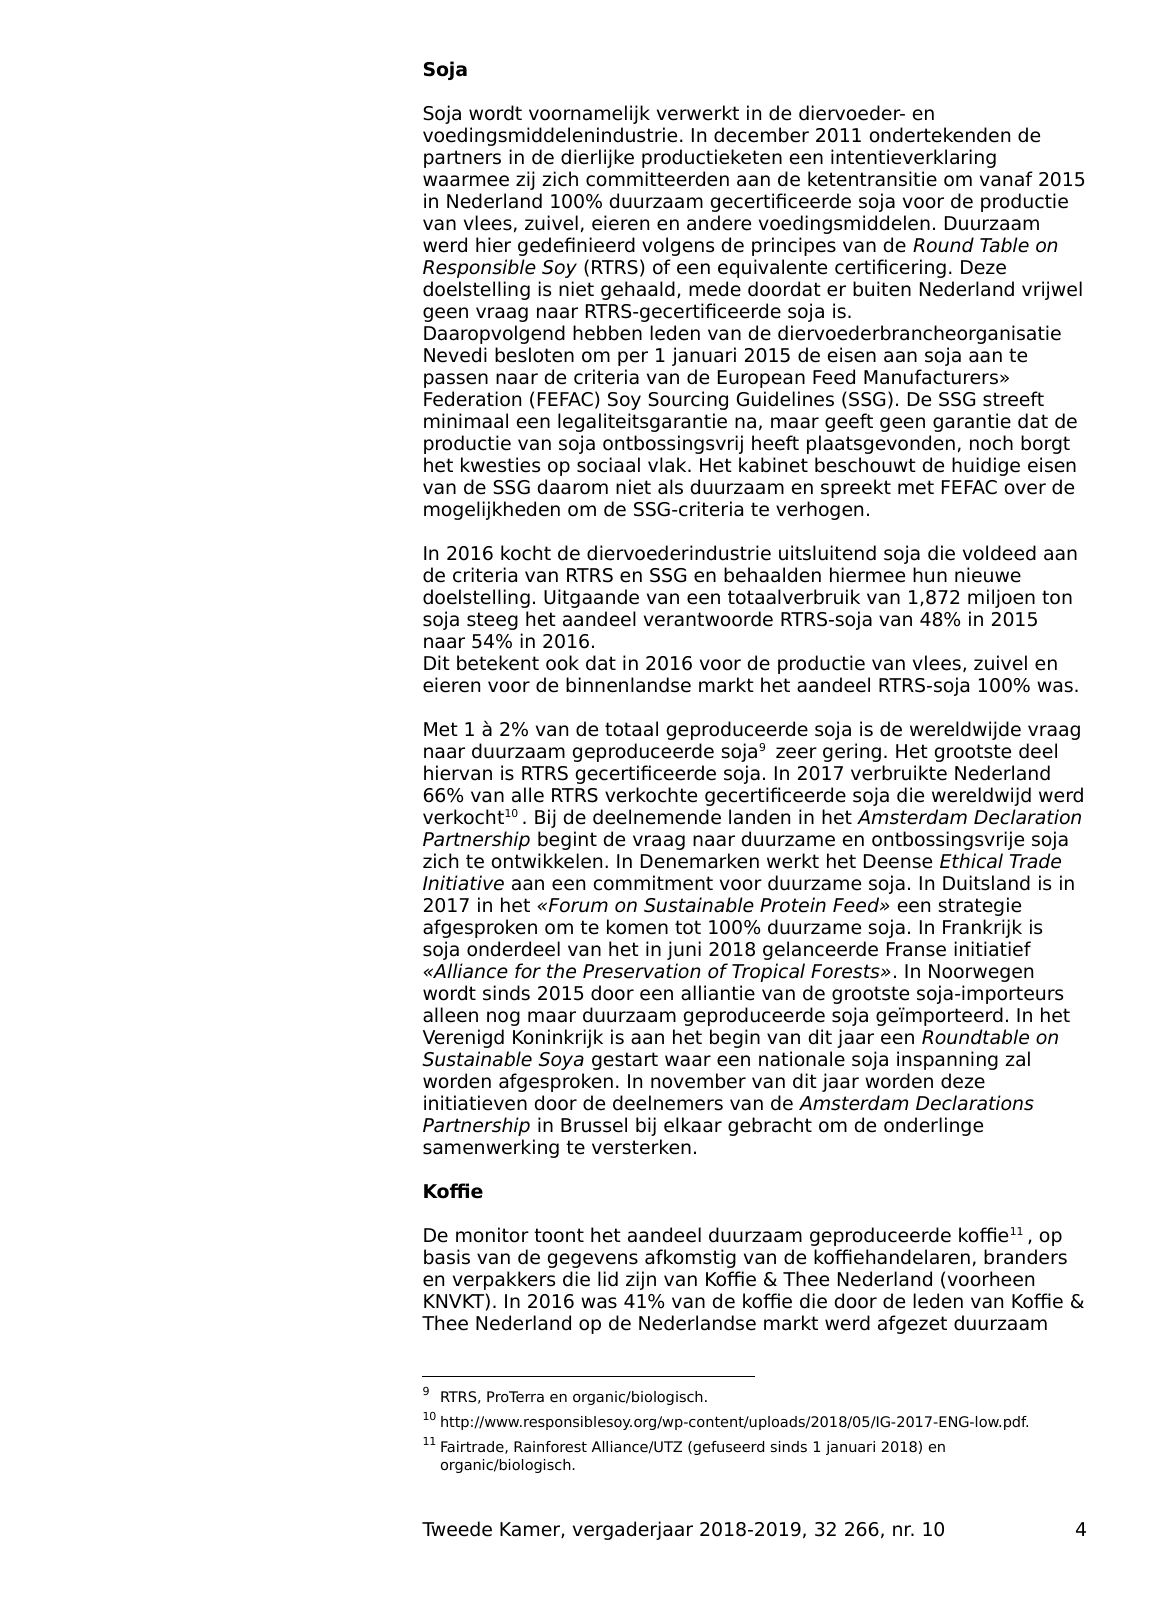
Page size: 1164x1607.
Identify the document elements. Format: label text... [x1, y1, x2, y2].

text Soja wordt voornamelijk verwerkt in de diervoeder- en voedingsmiddelenindustrie. In december 2011 ondertekenden de partners in de dierlijke productieketen een intentieverklaring waarmee zij zich committeerden aan de ketentransitie om vanaf 2015 in Nederland 100% duurzaam gecertificeerde soja voor de productie van vlees, zuivel, eieren en andere voedingsmiddelen. Duurzaam werd hier gedefinieerd volgens de principes van de Round Table on Responsible Soy (RTRS) of een equivalente certificering. Deze doelstelling is niet gehaald, mede doordat er buiten Nederland vrijwel geen vraag naar RTRS-gecertificeerde soja is. [422, 103, 1087, 323]
text http://www.responsiblesoy.org/wp-content/uploads/2018/05/IG-2017-ENG-low.pdf. [422, 1410, 1087, 1432]
text RTRS, ProTerra en organic/biologisch. [422, 1385, 1087, 1407]
text Dit betekent ook dat in 2016 voor de productie van vlees, zuivel en eieren voor de binnenlandse markt het aandeel RTRS-soja 100% was. [422, 653, 1087, 697]
text Fairtrade, Rainforest Alliance/UTZ (gefuseerd sinds 1 januari 2018) en organic/biologisch. [422, 1435, 1087, 1474]
text De monitor toont het aandeel duurzaam geproduceerde koffie, op basis van de gegevens afkomstig van de koffiehandelaren, branders en verpakkers die lid zijn van Koffie & Thee Nederland (voorheen KNVKT). In 2016 was 41% van de koffie die door de leden van Koffie & Thee Nederland op de Nederlandse markt werd afgezet duurzaam [422, 1225, 1087, 1335]
text In 2016 kocht de diervoederindustrie uitsluitend soja die voldeed aan de criteria van RTRS en SSG en behaalden hiermee hun nieuwe doelstelling. Uitgaande van een totaalverbruik van 1,872 miljoen ton soja steeg het aandeel verantwoorde RTRS-soja van 48% in 2015 naar 54% in 2016. [422, 543, 1087, 653]
text Daaropvolgend hebben leden van de diervoederbrancheorganisatie Nevedi besloten om per 1 januari 2015 de eisen aan soja aan te passen naar de criteria van de European Feed Manufacturers» Federation (FEFAC) Soy Sourcing Guidelines (SSG). De SSG streeft minimaal een legaliteitsgarantie na, maar geeft geen garantie dat de productie van soja ontbossingsvrij heeft plaatsgevonden, noch borgt het kwesties op sociaal vlak. Het kabinet beschouwt de huidige eisen van de SSG daarom niet als duurzaam en spreekt met FEFAC over de mogelijkheden om de SSG-criteria te verhogen. [422, 323, 1087, 521]
subtitle Koffie [422, 1181, 1087, 1203]
subtitle Soja [422, 59, 1087, 81]
text Met 1 à 2% van de totaal geproduceerde soja is de wereldwijde vraag naar duurzaam geproduceerde soja zeer gering. Het grootste deel hiervan is RTRS gecertificeerde soja. In 2017 verbruikte Nederland 66% van alle RTRS verkochte gecertificeerde soja die wereldwijd werd verkocht. Bij de deelnemende landen in het Amsterdam Declaration Partnership begint de vraag naar duurzame en ontbossingsvrije soja zich te ontwikkelen. In Denemarken werkt het Deense Ethical Trade Initiative aan een commitment voor duurzame soja. In Duitsland is in 2017 in het «Forum on Sustainable Protein Feed» een strategie afgesproken om te komen tot 100% duurzame soja. In Frankrijk is soja onderdeel van het in juni 2018 gelanceerde Franse initiatief «Alliance for the Preservation of Tropical Forests». In Noorwegen wordt sinds 2015 door een alliantie van de grootste soja-importeurs alleen nog maar duurzaam geproduceerde soja geïmporteerd. In het Verenigd Koninkrijk is aan het begin van dit jaar een Roundtable on Sustainable Soya gestart waar een nationale soja inspanning zal worden afgesproken. In november van dit jaar worden deze initiatieven door de deelnemers van de Amsterdam Declarations Partnership in Brussel bij elkaar gebracht om de onderlinge samenwerking te versterken. [422, 719, 1087, 1159]
